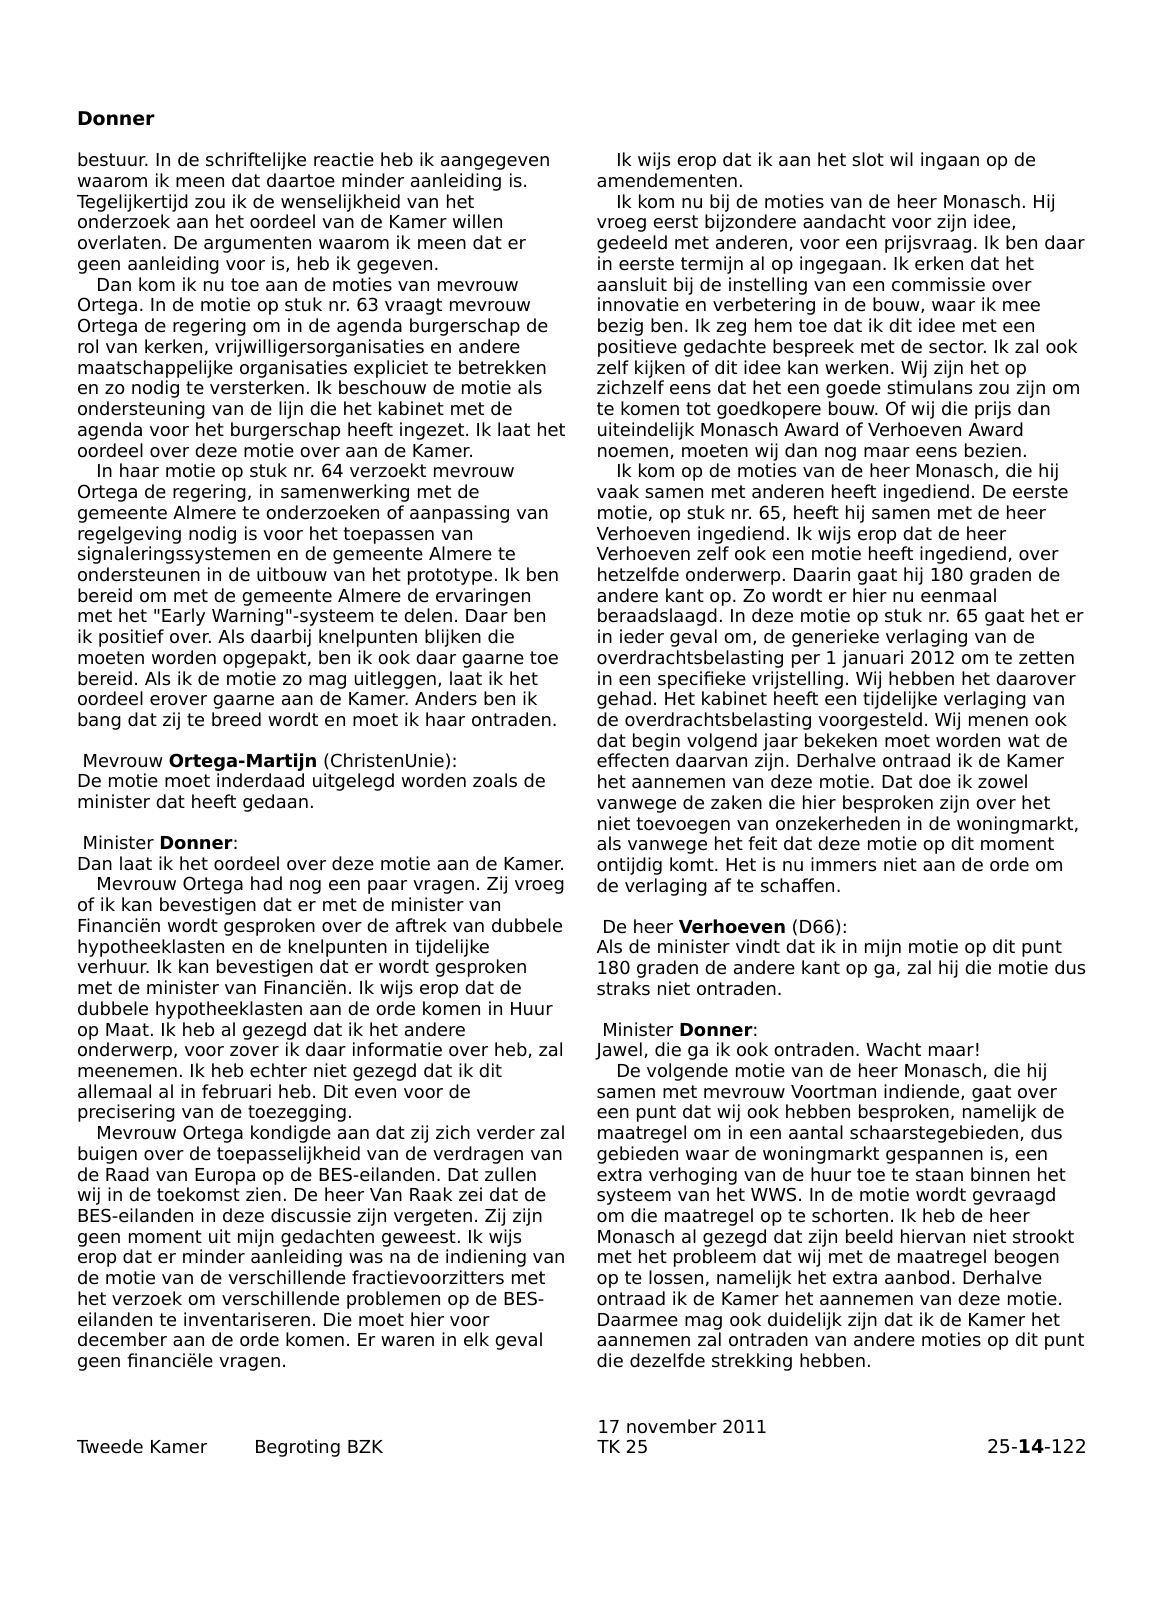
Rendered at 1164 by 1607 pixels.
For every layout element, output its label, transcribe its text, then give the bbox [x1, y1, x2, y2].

text Ik wijs erop dat ik aan het slot wil ingaan op de amendementen. [596, 150, 1087, 192]
text Mevrouw Ortega-Martijn (ChristenUnie): [77, 751, 567, 771]
text De heer Verhoeven (D66): [596, 916, 1087, 937]
text Als de minister vindt dat ik in mijn motie op dit punt 180 graden de andere kant op ga, zal hij die motie dus straks niet ontraden. [596, 937, 1087, 999]
text Mevrouw Ortega had nog een paar vragen. Zij vroeg of ik kan bevestigen dat er met de minister van Financiën wordt gesproken over de aftrek van dubbele hypotheeklasten en de knelpunten in tijdelijke verhuur. Ik kan bevestigen dat er wordt gesproken met de minister van Financiën. Ik wijs erop dat de dubbele hypotheeklasten aan de orde komen in Huur op Maat. Ik heb al gezegd dat ik het andere onderwerp, voor zover ik daar informatie over heb, zal meenemen. Ik heb echter niet gezegd dat ik dit allemaal al in februari heb. Dit even voor de precisering van de toezegging. [77, 874, 567, 1123]
text Ik kom op de moties van de heer Monasch, die hij vaak samen met anderen heeft ingediend. De eerste motie, op stuk nr. 65, heeft hij samen met de heer Verhoeven ingediend. Ik wijs erop dat de heer Verhoeven zelf ook een motie heeft ingediend, over hetzelfde onderwerp. Daarin gaat hij 180 graden de andere kant op. Zo wordt er hier nu eenmaal beraadslaagd. In deze motie op stuk nr. 65 gaat het er in ieder geval om, de generieke verlaging van de overdrachtsbelasting per 1 januari 2012 om te zetten in een specifieke vrijstelling. Wij hebben het daarover gehad. Het kabinet heeft een tijdelijke verlaging van de overdrachtsbelasting voorgesteld. Wij menen ook dat begin volgend jaar bekeken moet worden wat de effecten daarvan zijn. Derhalve ontraad ik de Kamer het aannemen van deze motie. Dat doe ik zowel vanwege de zaken die hier besproken zijn over het niet toevoegen van onzekerheden in de woningmarkt, als vanwege het feit dat deze motie op dit moment ontijdig komt. Het is nu immers niet aan de orde om de verlaging af te schaffen. [596, 461, 1087, 896]
text Minister Donner: [596, 1019, 1087, 1040]
text Dan kom ik nu toe aan de moties van mevrouw Ortega. In de motie op stuk nr. 63 vraagt mevrouw Ortega de regering om in de agenda burgerschap de rol van kerken, vrijwilligersorganisaties en andere maatschappelijke organisaties expliciet te betrekken en zo nodig te versterken. Ik beschouw de motie als ondersteuning van de lijn die het kabinet met de agenda voor het burgerschap heeft ingezet. Ik laat het oordeel over deze motie over aan de Kamer. [77, 274, 567, 461]
text Minister Donner: [77, 833, 567, 853]
text bestuur. In de schriftelijke reactie heb ik aangegeven waarom ik meen dat daartoe minder aanleiding is. Tegelijkertijd zou ik de wenselijkheid van het onderzoek aan het oordeel van de Kamer willen overlaten. De argumenten waarom ik meen dat er geen aanleiding voor is, heb ik gegeven. [77, 150, 567, 274]
text Ik kom nu bij de moties van de heer Monasch. Hij vroeg eerst bijzondere aandacht voor zijn idee, gedeeld met anderen, voor een prijsvraag. Ik ben daar in eerste termijn al op ingegaan. Ik erken dat het aansluit bij de instelling van een commissie over innovatie en verbetering in de bouw, waar ik mee bezig ben. Ik zeg hem toe dat ik dit idee met een positieve gedachte bespreek met de sector. Ik zal ook zelf kijken of dit idee kan werken. Wij zijn het op zichzelf eens dat het een goede stimulans zou zijn om te komen tot goedkopere bouw. Of wij die prijs dan uiteindelijk Monasch Award of Verhoeven Award noemen, moeten wij dan nog maar eens bezien. [596, 192, 1087, 461]
text Jawel, die ga ik ook ontraden. Wacht maar! [596, 1040, 1087, 1061]
text De motie moet inderdaad uitgelegd worden zoals de minister dat heeft gedaan. [77, 771, 567, 813]
text De volgende motie van de heer Monasch, die hij samen met mevrouw Voortman indiende, gaat over een punt dat wij ook hebben besproken, namelijk de maatregel om in een aantal schaarstegebieden, dus gebieden waar de woningmarkt gespannen is, een extra verhoging van de huur toe te staan binnen het systeem van het WWS. In de motie wordt gevraagd om die maatregel op te schorten. Ik heb de heer Monasch al gezegd dat zijn beeld hiervan niet strookt met het probleem dat wij met de maatregel beogen op te lossen, namelijk het extra aanbod. Derhalve ontraad ik de Kamer het aannemen van deze motie. Daarmee mag ook duidelijk zijn dat ik de Kamer het aannemen zal ontraden van andere moties op dit punt die dezelfde strekking hebben. [596, 1061, 1087, 1372]
text Mevrouw Ortega kondigde aan dat zij zich verder zal buigen over de toepasselijkheid van de verdragen van de Raad van Europa op de BES-eilanden. Dat zullen wij in de toekomst zien. De heer Van Raak zei dat de BES-eilanden in deze discussie zijn vergeten. Zij zijn geen moment uit mijn gedachten geweest. Ik wijs erop dat er minder aanleiding was na de indiening van de motie van de verschillende fractievoorzitters met het verzoek om verschillende problemen op de BES-eilanden te inventariseren. Die moet hier voor december aan de orde komen. Er waren in elk geval geen financiële vragen. [77, 1123, 567, 1372]
text In haar motie op stuk nr. 64 verzoekt mevrouw Ortega de regering, in samenwerking met de gemeente Almere te onderzoeken of aanpassing van regelgeving nodig is voor het toepassen van signaleringssystemen en de gemeente Almere te ondersteunen in de uitbouw van het prototype. Ik ben bereid om met de gemeente Almere de ervaringen met het "Early Warning"-systeem te delen. Daar ben ik positief over. Als daarbij knelpunten blijken die moeten worden opgepakt, ben ik ook daar gaarne toe bereid. Als ik de motie zo mag uitleggen, laat ik het oordeel erover gaarne aan de Kamer. Anders ben ik bang dat zij te breed wordt en moet ik haar ontraden. [77, 461, 567, 731]
text Dan laat ik het oordeel over deze motie aan de Kamer. [77, 853, 567, 874]
